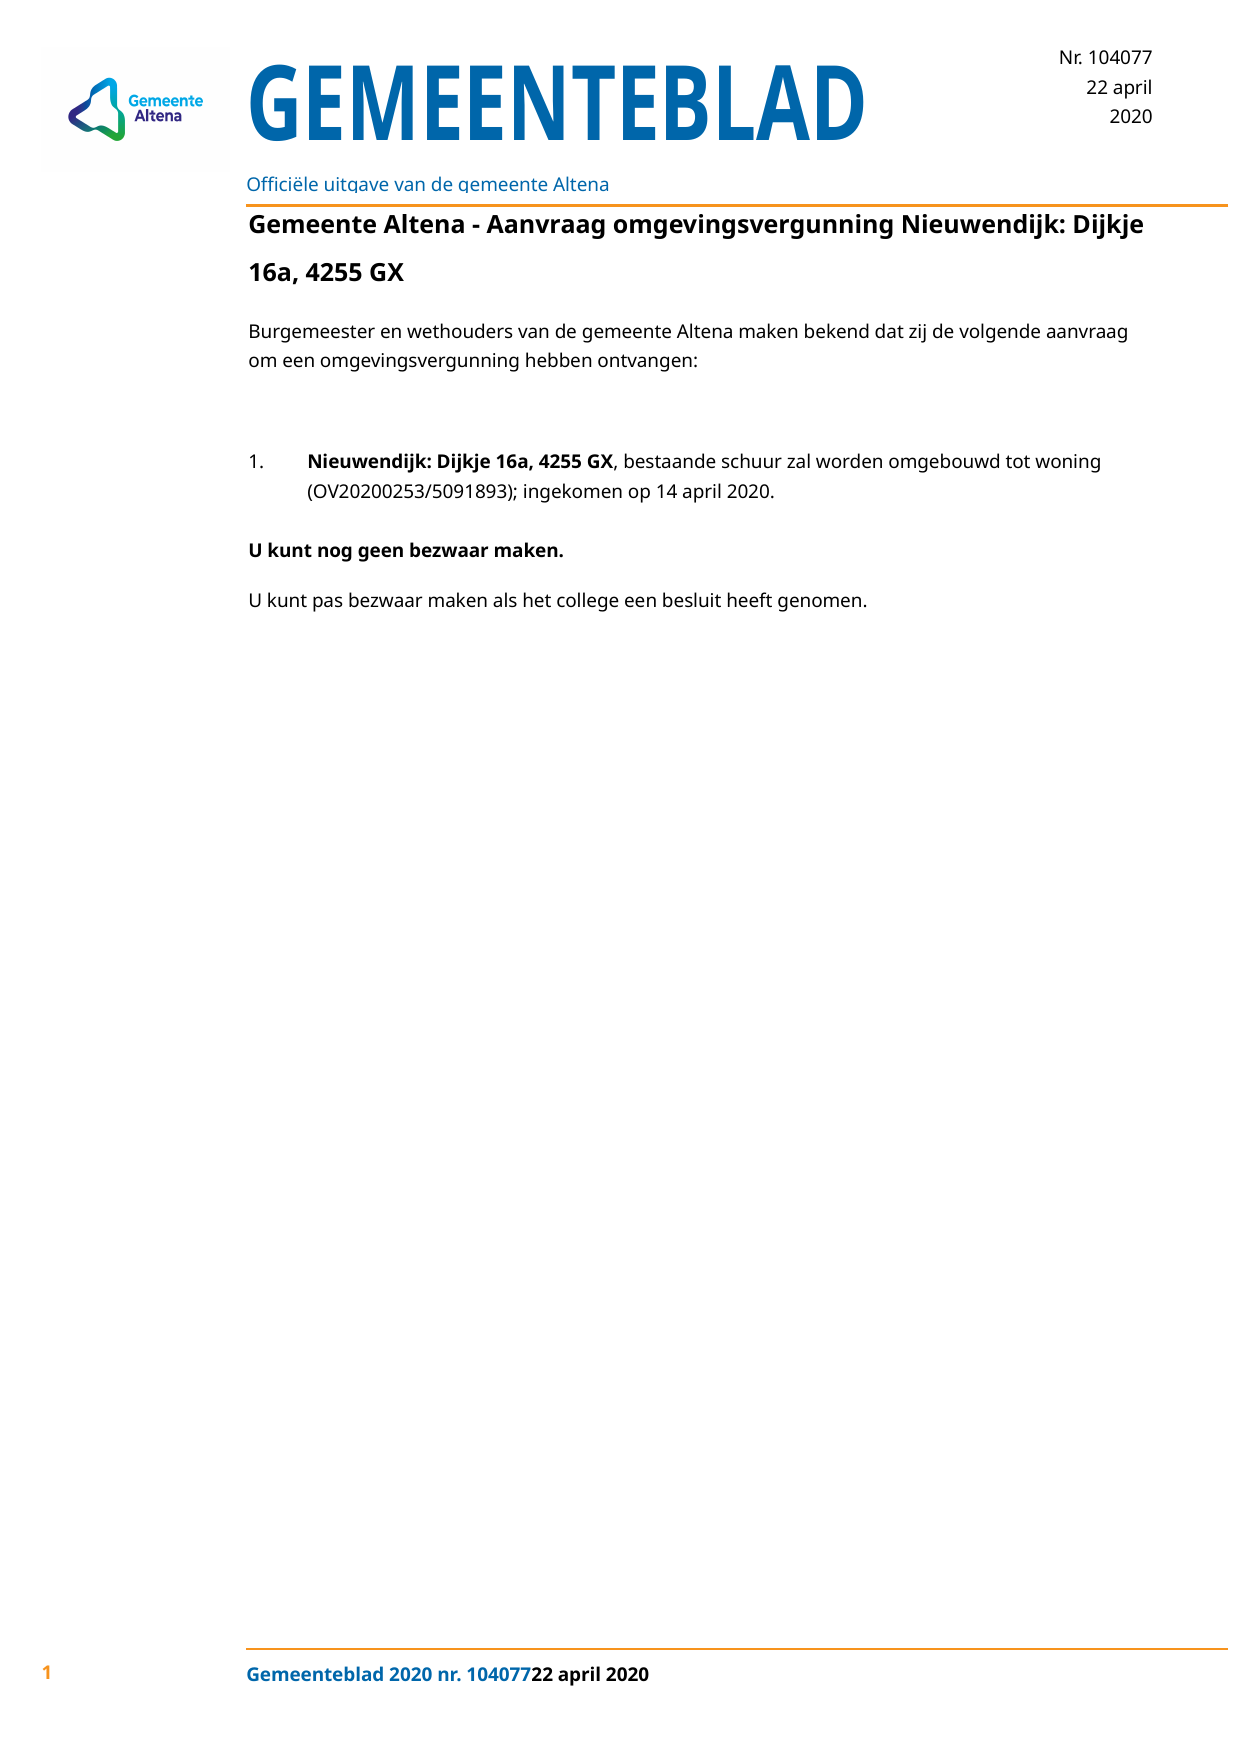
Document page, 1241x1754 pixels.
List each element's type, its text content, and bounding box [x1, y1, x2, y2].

text U kunt pas bezwaar maken als het college een besluit heeft genomen. [248, 587, 1152, 613]
picture [41, 47, 231, 172]
list Nieuwendijk: Dijkje 16a, 4255 GX, bestaande schuur zal worden omgebouwd tot woning (OV20200253/5091893); ingekomen op 14 april 2020. [248, 448, 1152, 504]
text Burgemeester en wethouders van de gemeente Altena maken bekend dat zij de volgende aanvraag om een omgevingsvergunning hebben ontvangen: [248, 318, 1152, 373]
text U kunt nog geen bezwaar maken. [248, 537, 1152, 563]
text Gemeente Altena - Aanvraag omgevingsvergunning Nieuwendijk: Dijkje 16a, 4255 GX [248, 207, 1152, 288]
